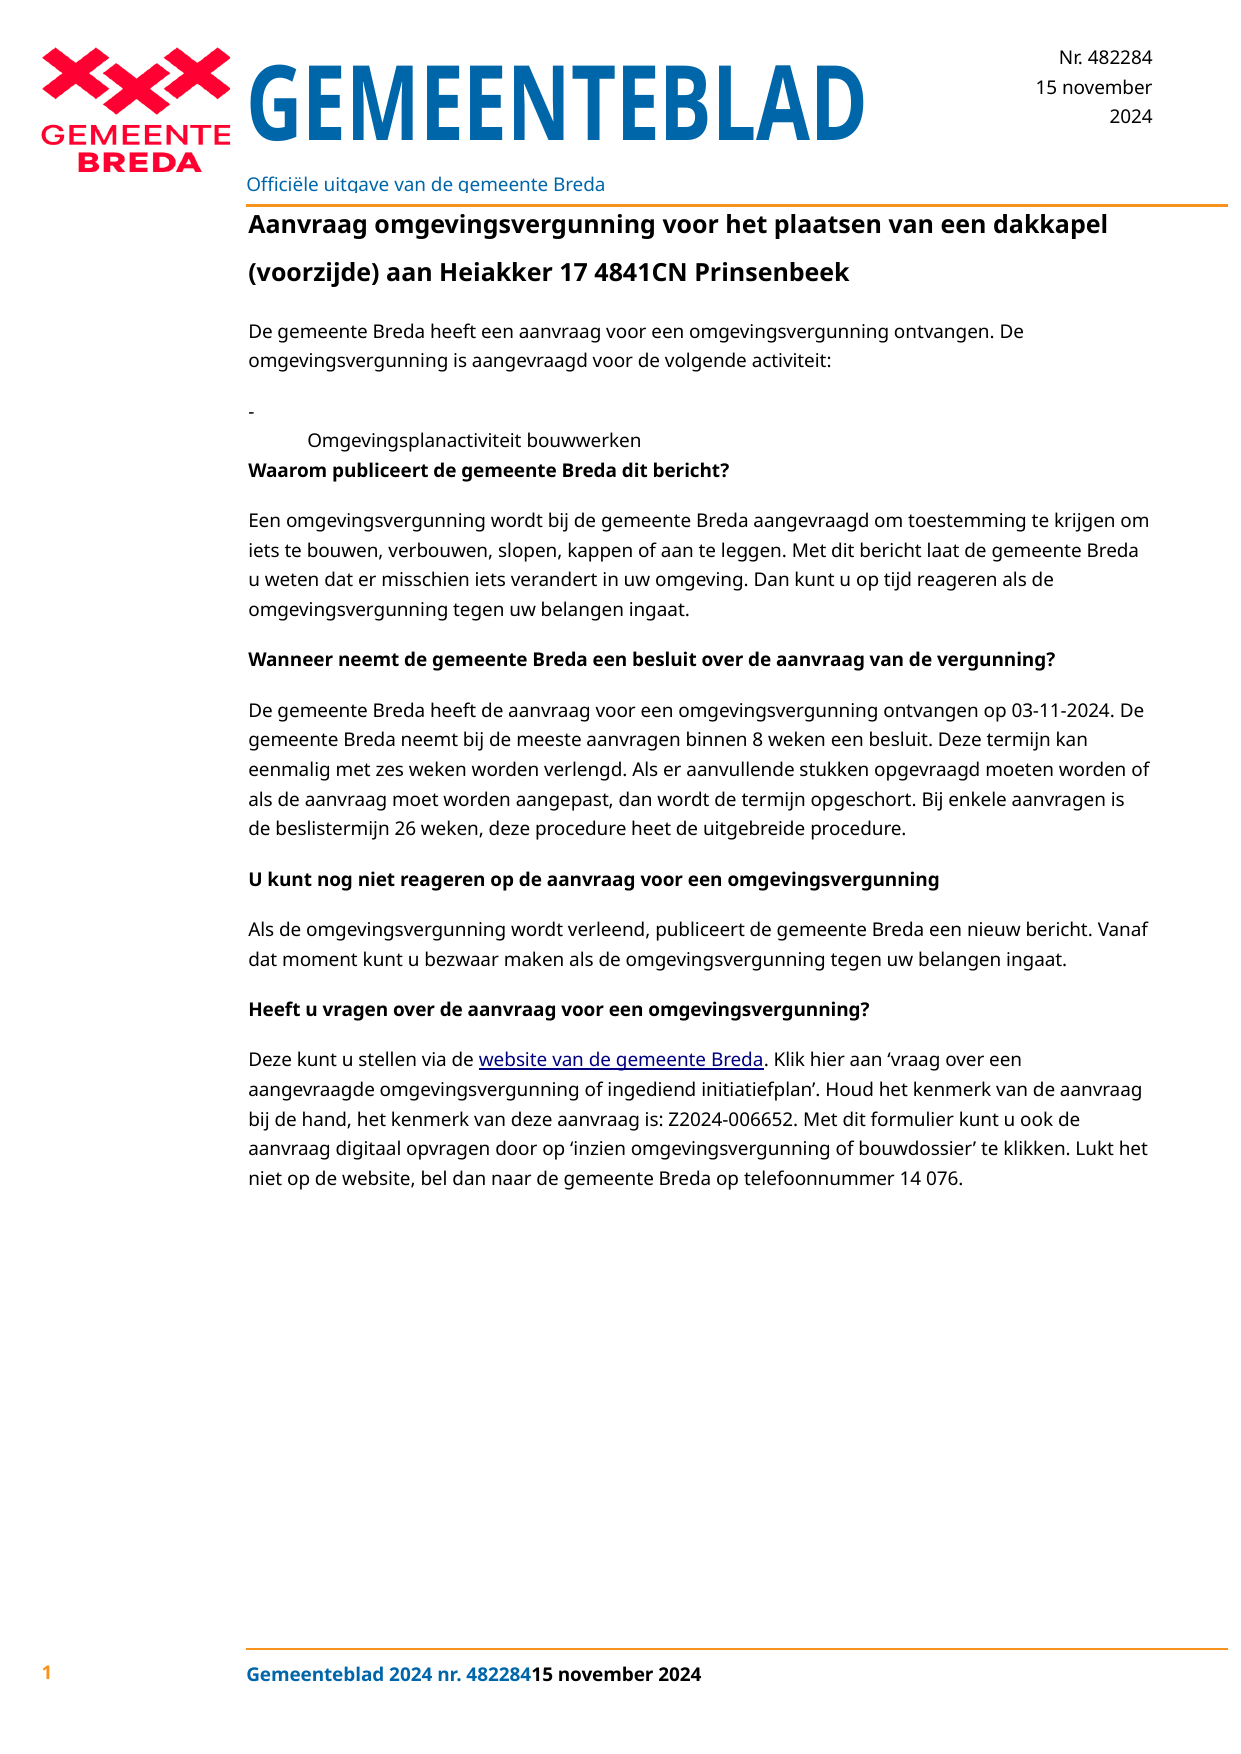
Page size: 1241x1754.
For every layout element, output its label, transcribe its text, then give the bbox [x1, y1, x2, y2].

text Deze kunt u stellen via de website van de gemeente Breda. Klik hier aan ‘vraag over een aangevraagde omgevingsvergunning of ingediend initiatiefplan’. Houd het kenmerk van de aanvraag bij de hand, het kenmerk van deze aanvraag is: Z2024-006652. Met dit formulier kunt u ook de aanvraag digitaal opvragen door op ‘inzien omgevingsvergunning of bouwdossier’ te klikken. Lukt het niet op de website, bel dan naar de gemeente Breda op telefoonnummer 14 076. [248, 1047, 1152, 1191]
text Aanvraag omgevingsvergunning voor het plaatsen van een dakkapel (voorzijde) aan Heiakker 17 4841CN Prinsenbeek [248, 207, 1152, 288]
text De gemeente Breda heeft de aanvraag voor een omgevingsvergunning ontvangen op 03-11-2024. De gemeente Breda neemt bij de meeste aanvragen binnen 8 weken een besluit. Deze termijn kan eenmalig met zes weken worden verlengd. Als er aanvullende stukken opgevraagd moeten worden of als de aanvraag moet worden aangepast, dan wordt de termijn opgeschort. Bij enkele aanvragen is de beslistermijn 26 weken, deze procedure heet de uitgebreide procedure. [248, 697, 1152, 841]
text Een omgevingsvergunning wordt bij de gemeente Breda aangevraagd om toestemming te krijgen om iets te bouwen, verbouwen, slopen, kappen of aan te leggen. Met dit bericht laat de gemeente Breda u weten dat er misschien iets verandert in uw omgeving. Dan kunt u op tijd reageren als de omgevingsvergunning tegen uw belangen ingaat. [248, 507, 1152, 622]
list Omgevingsplanactiviteit bouwwerken [248, 427, 1152, 453]
text De gemeente Breda heeft een aanvraag voor een omgevingsvergunning ontvangen. De omgevingsvergunning is aangevraagd voor de volgende activiteit: [248, 318, 1152, 373]
text Wanneer neemt de gemeente Breda een besluit over de aanvraag van de vergunning? [248, 647, 1152, 672]
text Heeft u vragen over de aanvraag voor een omgevingsvergunning? [248, 996, 1152, 1022]
text Als de omgevingsvergunning wordt verleend, publiceert de gemeente Breda een nieuw bericht. Vanaf dat moment kunt u bezwaar maken als de omgevingsvergunning tegen uw belangen ingaat. [248, 916, 1152, 972]
text Waarom publiceert de gemeente Breda dit bericht? [248, 457, 1152, 483]
text U kunt nog niet reageren op de aanvraag voor een omgevingsvergunning [248, 866, 1152, 892]
picture [41, 47, 231, 172]
